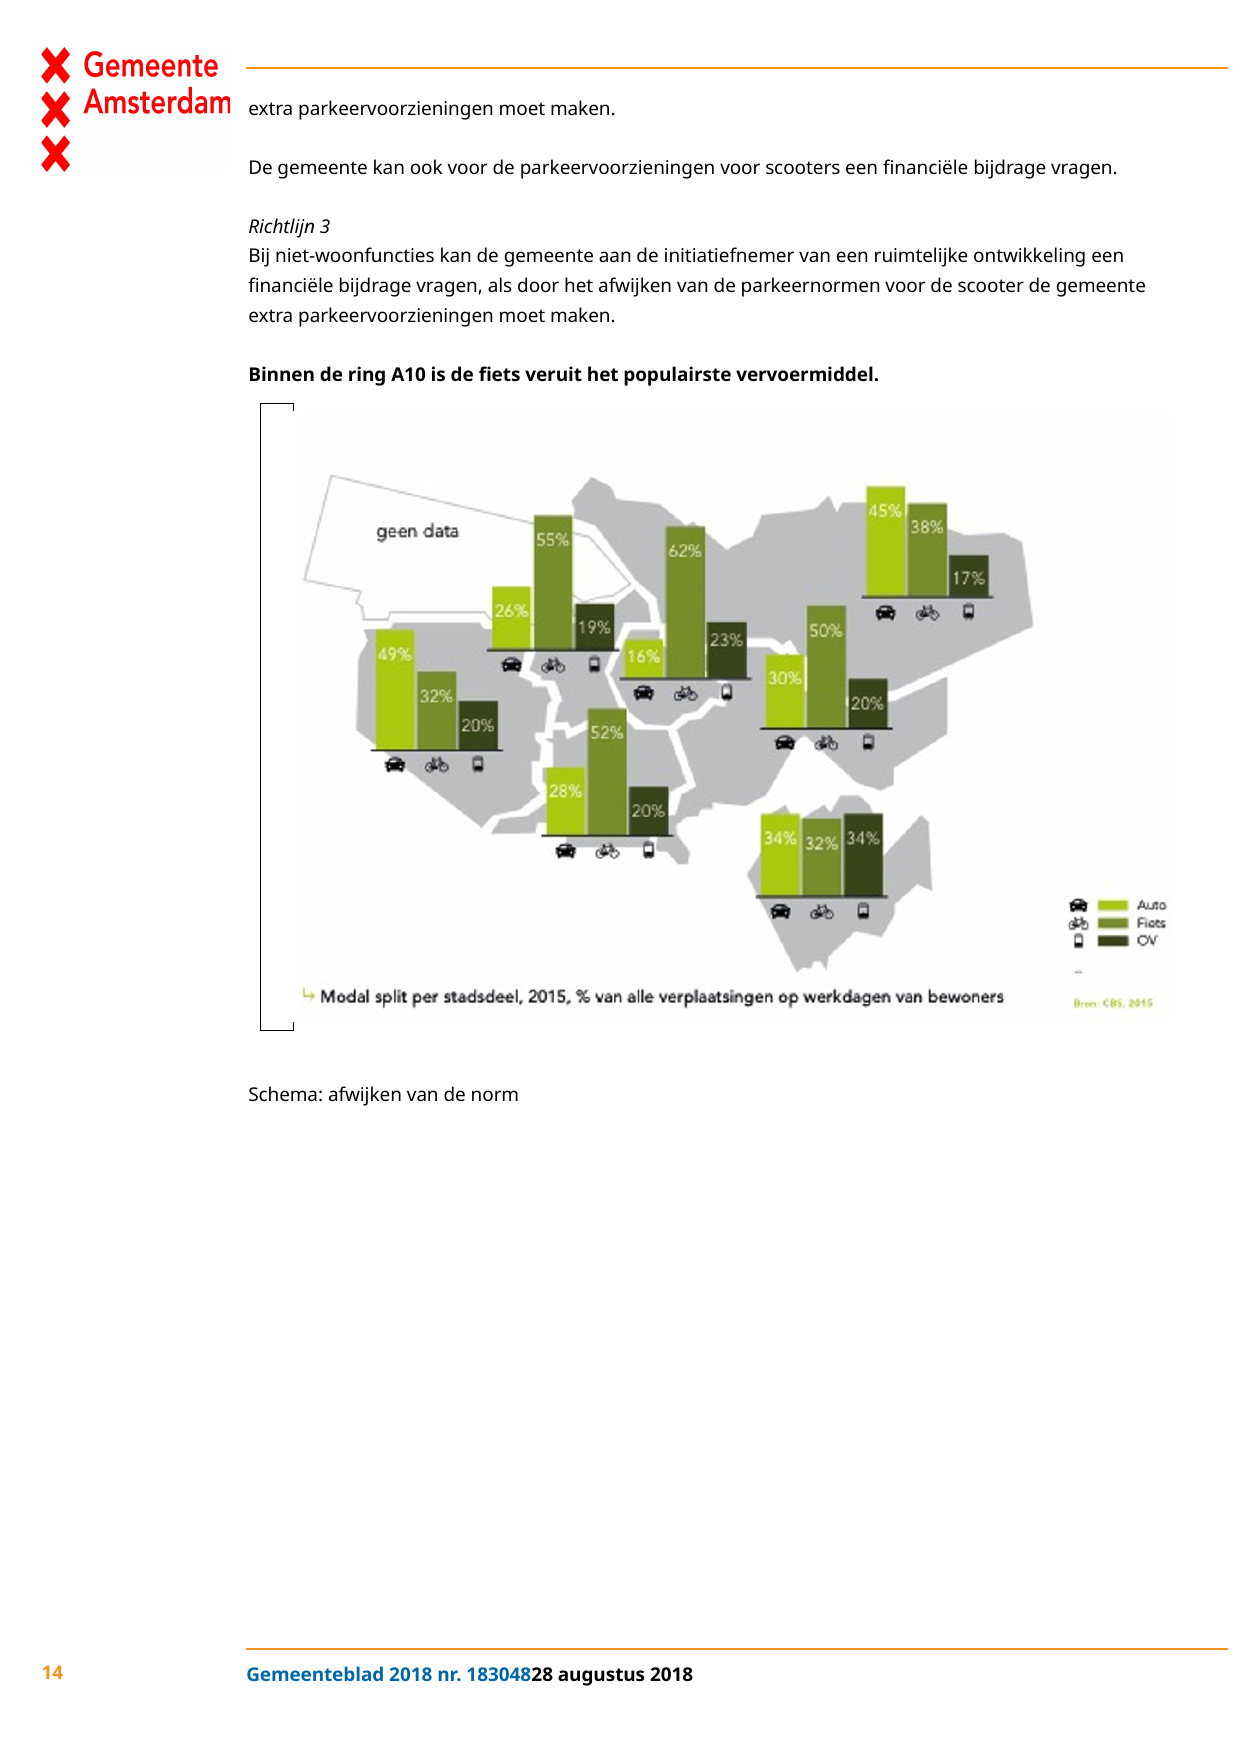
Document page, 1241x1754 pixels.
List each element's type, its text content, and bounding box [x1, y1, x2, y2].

text extra parkeervoorzieningen moet maken. [248, 95, 1152, 121]
text Schema: afwijken van de norm [248, 1081, 1152, 1107]
text De gemeente kan ook voor de parkeervoorzieningen voor scooters een financiële bijdrage vragen. [248, 154, 1152, 180]
text Binnen de ring A10 is de fiets veruit het populairste vervoermiddel. [248, 361, 1152, 387]
text Bij niet-woonfuncties kan de gemeente aan de initiatiefnemer van een ruimtelijke ontwikkeling een financiële bijdrage vragen, als door het afwijken van de parkeernormen voor de scooter de gemeente extra parkeervoorzieningen moet maken. [248, 243, 1152, 328]
text Richtlijn 3 [248, 213, 1152, 239]
picture [41, 47, 231, 172]
picture [268, 411, 1173, 1022]
